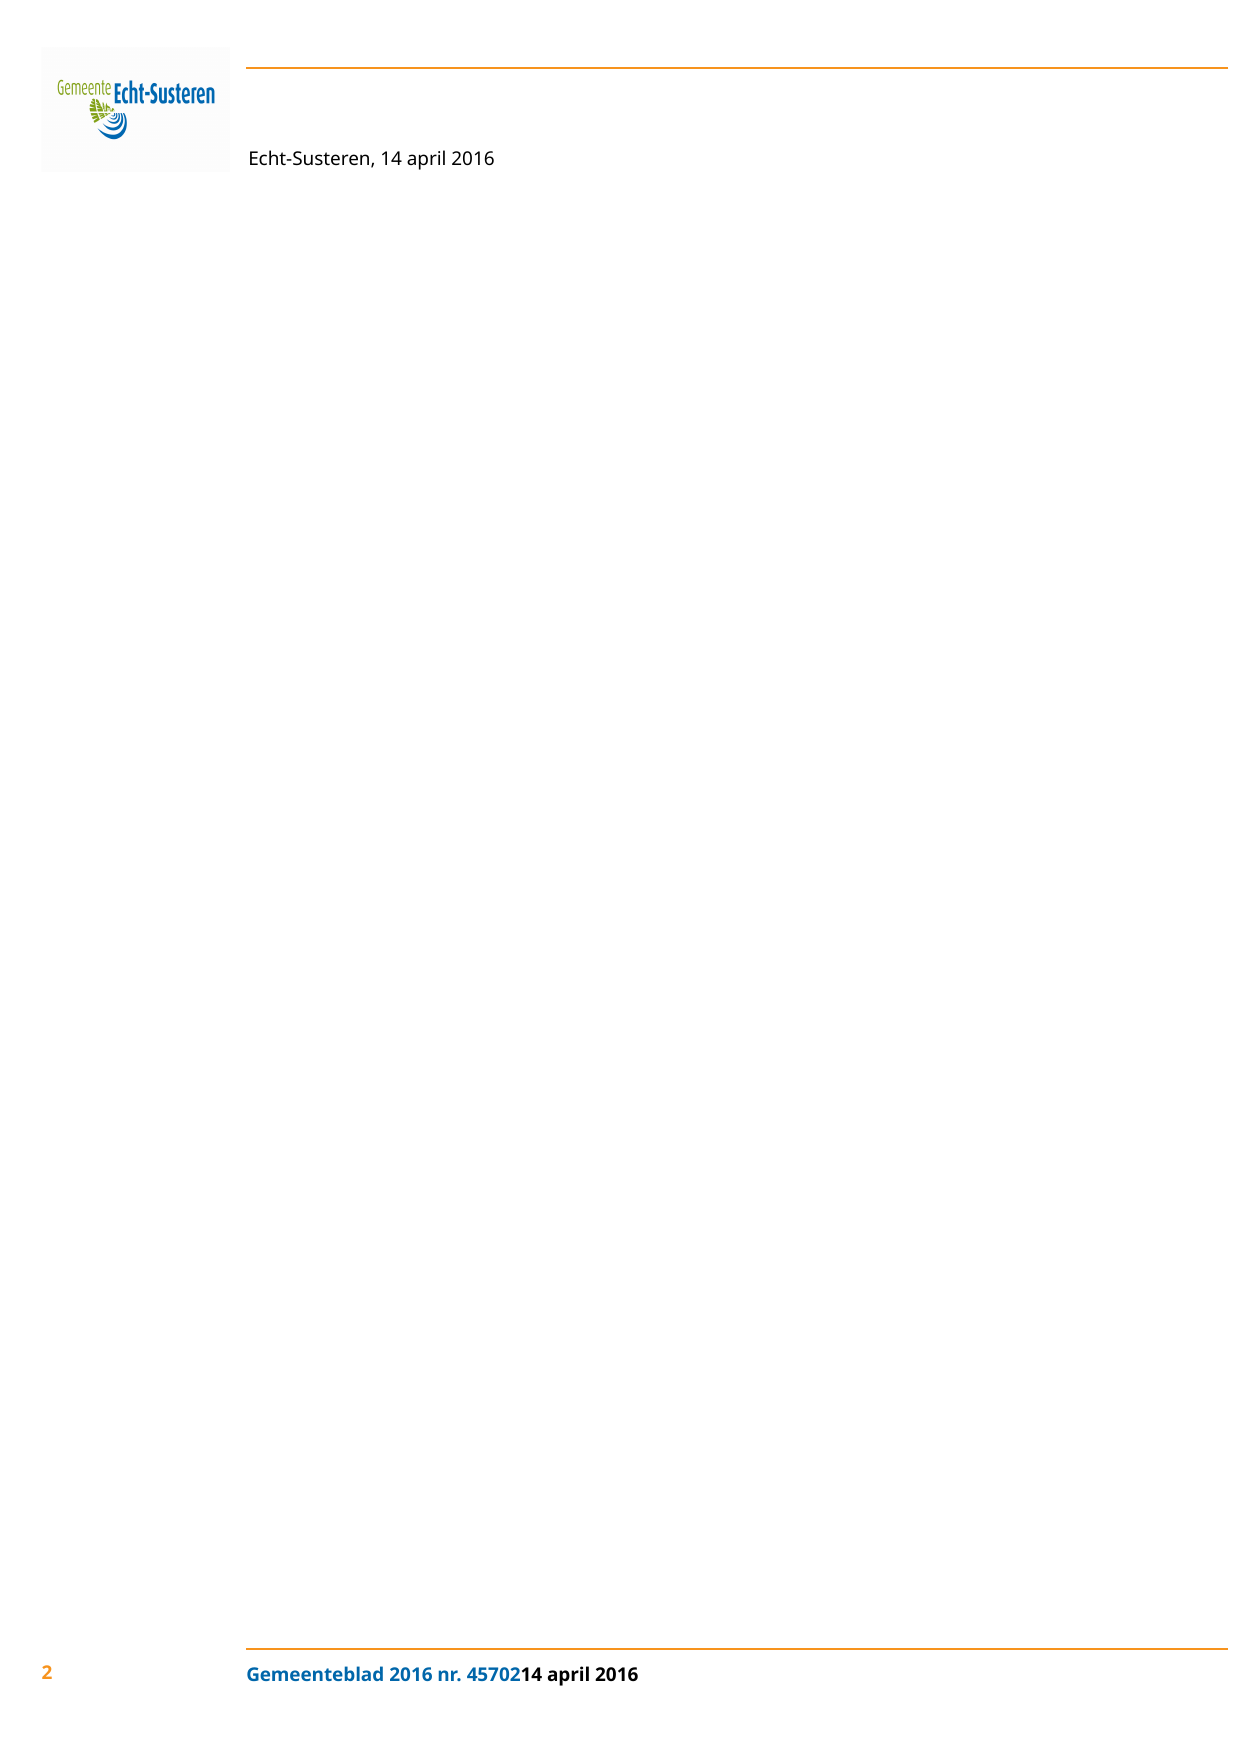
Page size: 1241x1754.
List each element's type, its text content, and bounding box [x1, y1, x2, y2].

text Echt-Susteren, 14 april 2016 [248, 145, 1152, 171]
picture [41, 47, 231, 172]
